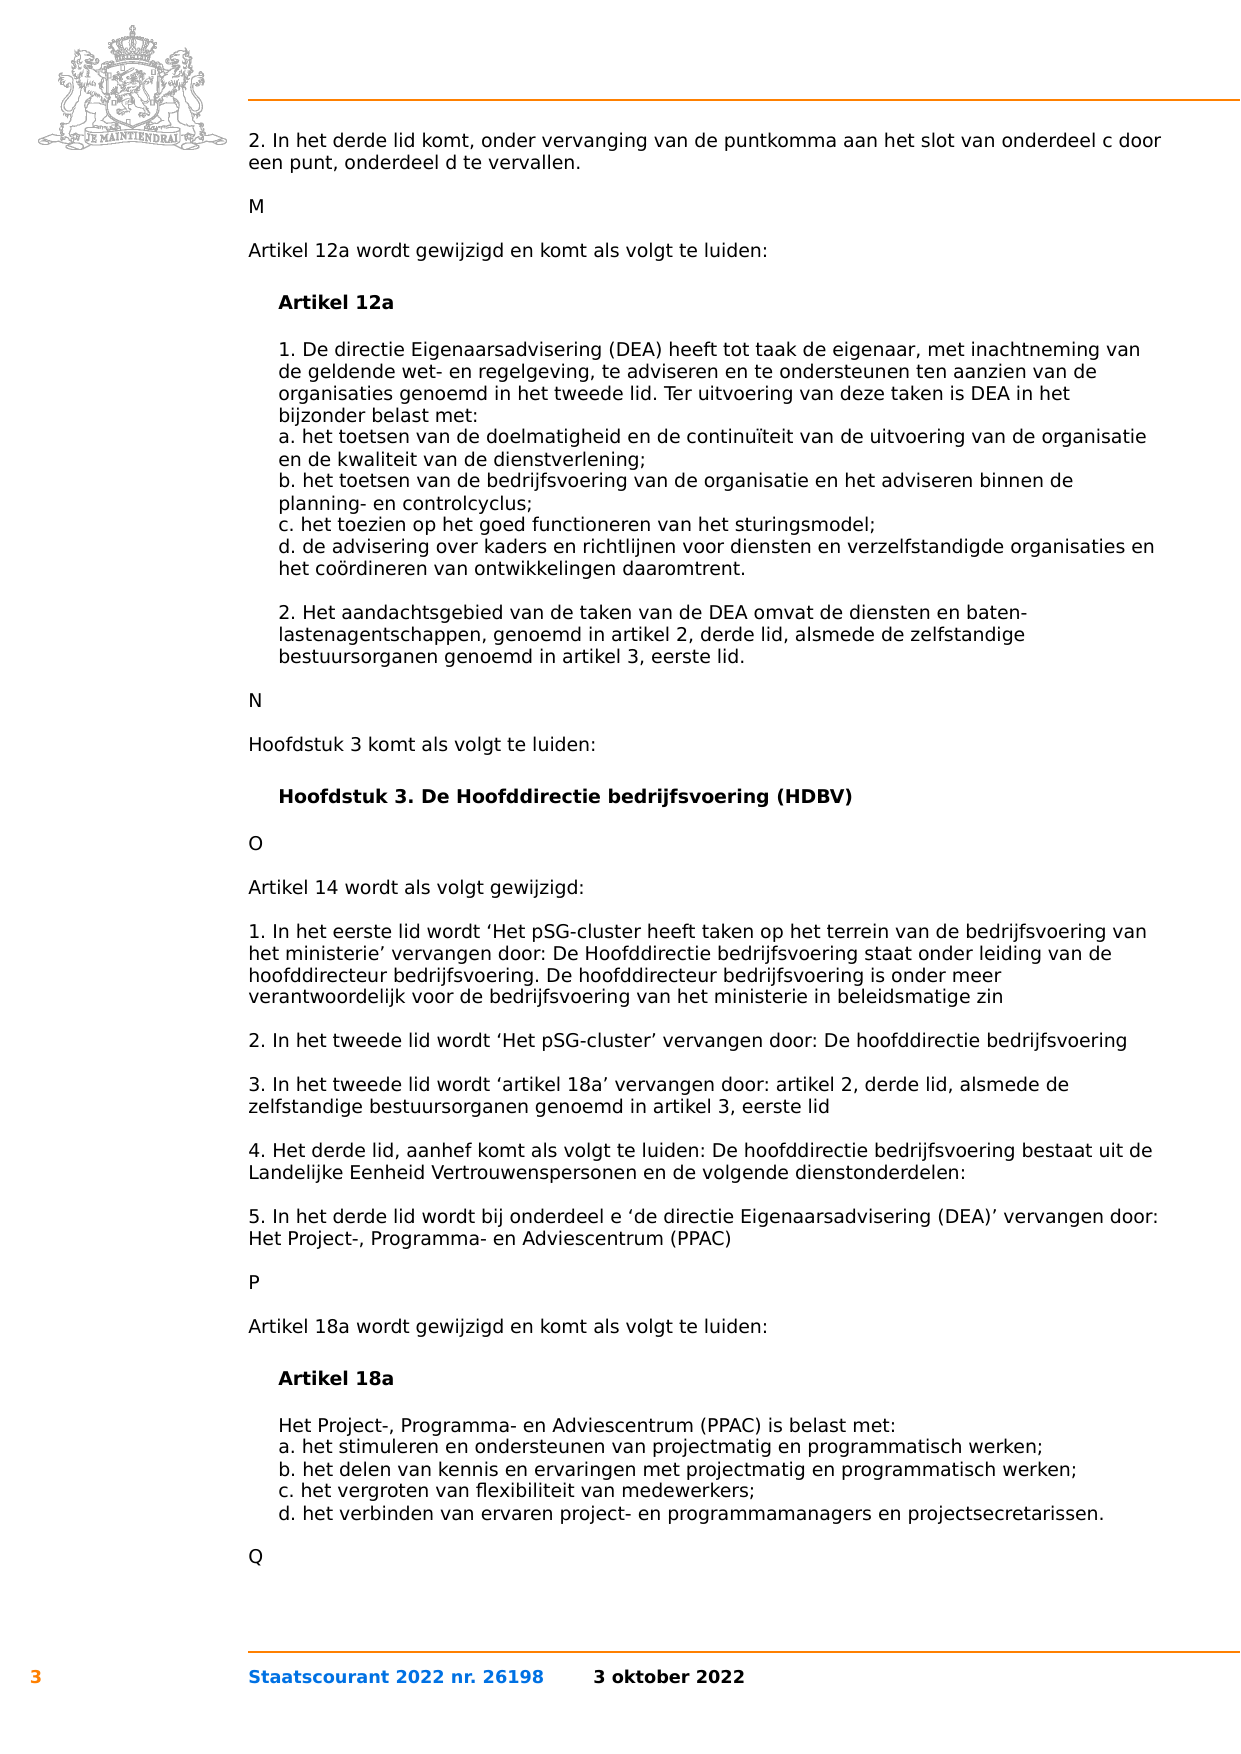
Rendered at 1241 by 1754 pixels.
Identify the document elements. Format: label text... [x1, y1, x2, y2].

text Artikel 12a wordt gewijzigd en komt als volgt te luiden: [248, 239, 1163, 262]
text b. het delen van kennis en ervaringen met projectmatig en programmatisch werken; [278, 1458, 1163, 1480]
text d. de advisering over kaders en richtlijnen voor diensten en verzelfstandigde organisaties en het coördineren van ontwikkelingen daaromtrent. [278, 536, 1163, 580]
text b. het toetsen van de bedrijfsvoering van de organisatie en het adviseren binnen de planning- en controlcyclus; [278, 470, 1163, 514]
text 2. In het tweede lid wordt ‘Het pSG-cluster’ vervangen door: De hoofddirectie bedrijfsvoering [248, 1030, 1163, 1052]
text c. het toezien op het goed functioneren van het sturingsmodel; [278, 514, 1163, 536]
text Artikel 18a wordt gewijzigd en komt als volgt te luiden: [248, 1316, 1163, 1337]
text 3. In het tweede lid wordt ‘artikel 18a’ vervangen door: artikel 2, derde lid, alsmede de zelfstandige bestuursorganen genoemd in artikel 3, eerste lid [248, 1074, 1163, 1118]
text Q [248, 1546, 1163, 1568]
text 5. In het derde lid wordt bij onderdeel e ‘de directie Eigenaarsadvisering (DEA)’ vervangen door: Het Project-, Programma- en Adviescentrum (PPAC) [248, 1206, 1163, 1250]
text Het Project-, Programma- en Adviescentrum (PPAC) is belast met: [278, 1414, 1163, 1436]
text Artikel 14 wordt als volgt gewijzigd: [248, 877, 1163, 899]
text P [248, 1272, 1163, 1294]
text d. het verbinden van ervaren project- en programmamanagers en projectsecretarissen. [278, 1502, 1163, 1524]
subtitle Artikel 18a [278, 1367, 1163, 1389]
text N [248, 690, 1163, 712]
text M [248, 196, 1163, 218]
text 4. Het derde lid, aanhef komt als volgt te luiden: De hoofddirectie bedrijfsvoering bestaat uit de Landelijke Eenheid Vertrouwenspersonen en de volgende dienstonderdelen: [248, 1140, 1163, 1184]
picture [38, 25, 227, 150]
text Hoofdstuk 3 komt als volgt te luiden: [248, 734, 1163, 756]
subtitle Hoofdstuk 3. De Hoofddirectie bedrijfsvoering (HDBV) [278, 786, 1163, 808]
text c. het vergroten van flexibiliteit van medewerkers; [278, 1480, 1163, 1502]
text O [248, 833, 1163, 855]
text a. het toetsen van de doelmatigheid en de continuïteit van de uitvoering van de organisatie en de kwaliteit van de dienstverlening; [278, 426, 1163, 470]
text 2. Het aandachtsgebied van de taken van de DEA omvat de diensten en baten-lastenagentschappen, genoemd in artikel 2, derde lid, alsmede de zelfstandige bestuursorganen genoemd in artikel 3, eerste lid. [278, 602, 1163, 668]
text 1. In het eerste lid wordt ‘Het pSG-cluster heeft taken op het terrein van de bedrijfsvoering van het ministerie’ vervangen door: De Hoofddirectie bedrijfsvoering staat onder leiding van de hoofddirecteur bedrijfsvoering. De hoofddirecteur bedrijfsvoering is onder meer verantwoordelijk voor de bedrijfsvoering van het ministerie in beleidsmatige zin [248, 921, 1163, 1008]
subtitle Artikel 12a [278, 292, 1163, 313]
text a. het stimuleren en ondersteunen van projectmatig en programmatisch werken; [278, 1436, 1163, 1458]
text 2. In het derde lid komt, onder vervanging van de puntkomma aan het slot van onderdeel c door een punt, onderdeel d te vervallen. [248, 130, 1163, 174]
text 1. De directie Eigenaarsadvisering (DEA) heeft tot taak de eigenaar, met inachtneming van de geldende wet- en regelgeving, te adviseren en te ondersteunen ten aanzien van de organisaties genoemd in het tweede lid. Ter uitvoering van deze taken is DEA in het bijzonder belast met: [278, 338, 1163, 426]
